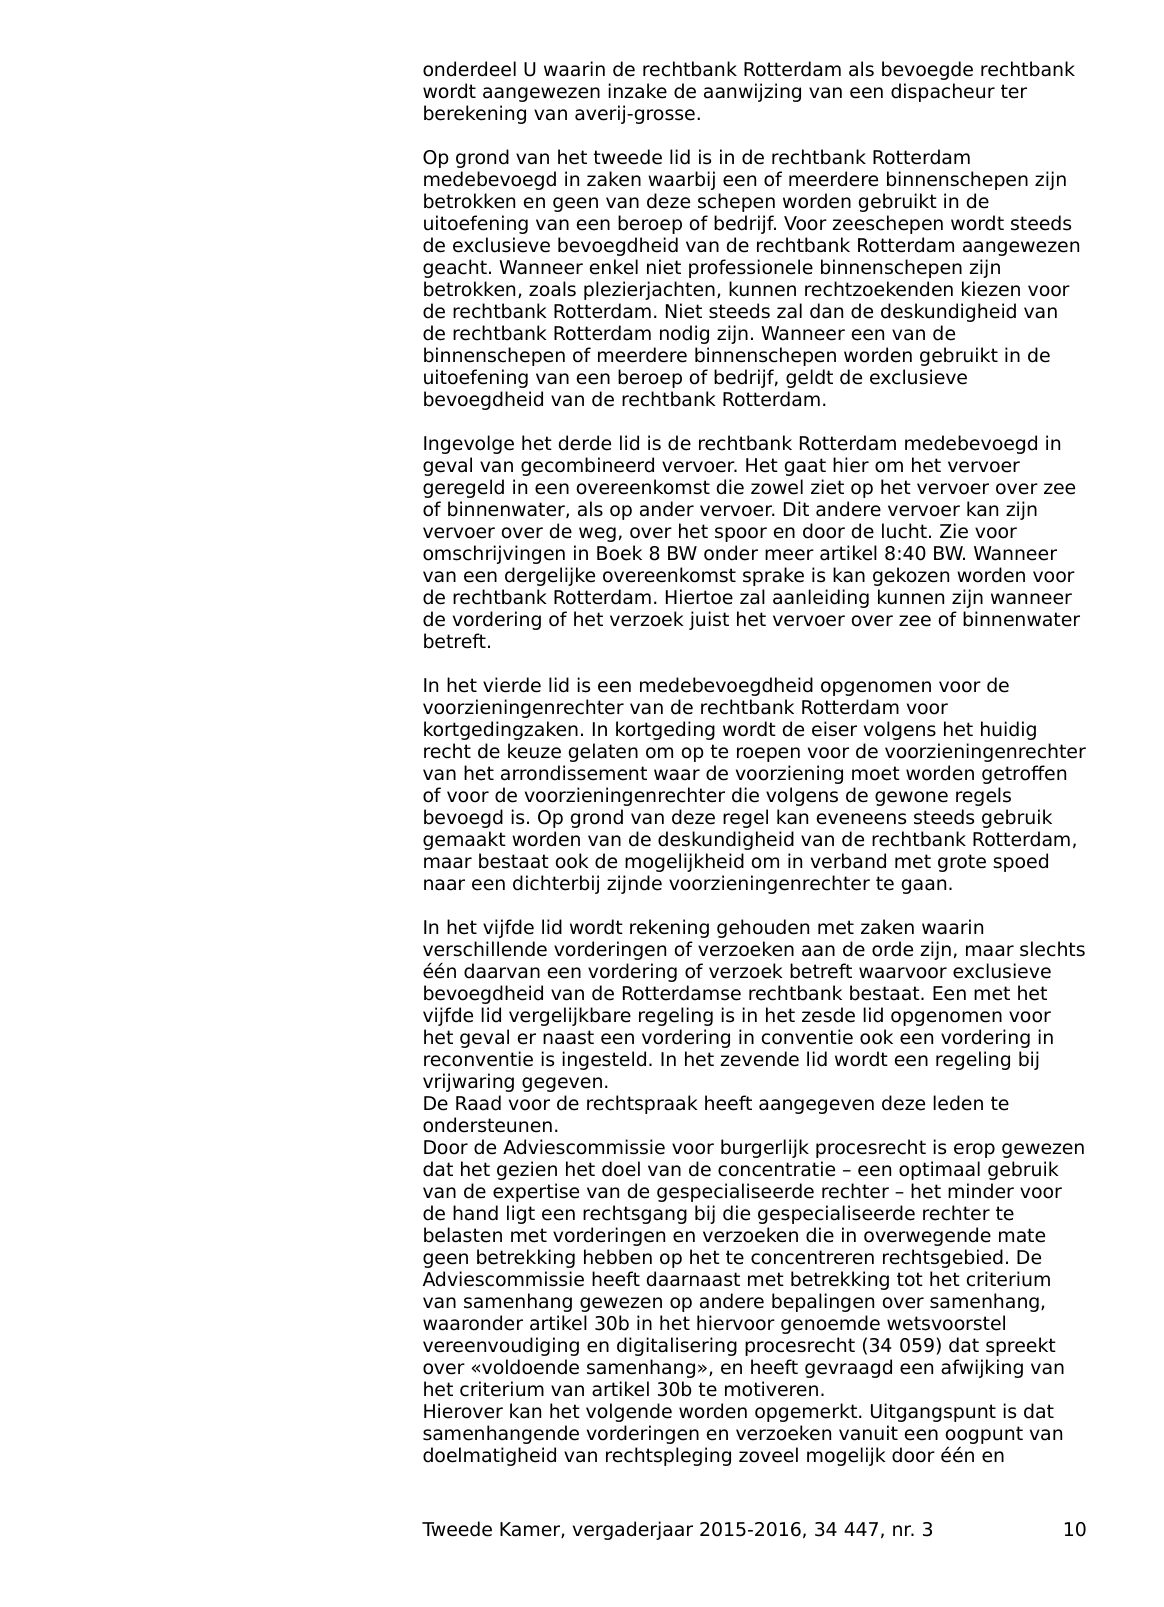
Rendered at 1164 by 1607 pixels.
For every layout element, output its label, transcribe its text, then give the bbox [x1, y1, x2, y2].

text Door de Adviescommissie voor burgerlijk procesrecht is erop gewezen dat het gezien het doel van de concentratie – een optimaal gebruik van de expertise van de gespecialiseerde rechter – het minder voor de hand ligt een rechtsgang bij die gespecialiseerde rechter te belasten met vorderingen en verzoeken die in overwegende mate geen betrekking hebben op het te concentreren rechtsgebied. De Adviescommissie heeft daarnaast met betrekking tot het criterium van samenhang gewezen op andere bepalingen over samenhang, waaronder artikel 30b in het hiervoor genoemde wetsvoorstel vereenvoudiging en digitalisering procesrecht (34 059) dat spreekt over «voldoende samenhang», en heeft gevraagd een afwijking van het criterium van artikel 30b te motiveren. [422, 1137, 1087, 1401]
text Hierover kan het volgende worden opgemerkt. Uitgangspunt is dat samenhangende vorderingen en verzoeken vanuit een oogpunt van doelmatigheid van rechtspleging zoveel mogelijk door één en [422, 1401, 1087, 1467]
text In het vijfde lid wordt rekening gehouden met zaken waarin verschillende vorderingen of verzoeken aan de orde zijn, maar slechts één daarvan een vordering of verzoek betreft waarvoor exclusieve bevoegdheid van de Rotterdamse rechtbank bestaat. Een met het vijfde lid vergelijkbare regeling is in het zesde lid opgenomen voor het geval er naast een vordering in conventie ook een vordering in reconventie is ingesteld. In het zevende lid wordt een regeling bij vrijwaring gegeven. [422, 917, 1087, 1093]
text onderdeel U waarin de rechtbank Rotterdam als bevoegde rechtbank wordt aangewezen inzake de aanwijzing van een dispacheur ter berekening van averij-grosse. [422, 59, 1087, 125]
text Op grond van het tweede lid is in de rechtbank Rotterdam medebevoegd in zaken waarbij een of meerdere binnenschepen zijn betrokken en geen van deze schepen worden gebruikt in de uitoefening van een beroep of bedrijf. Voor zeeschepen wordt steeds de exclusieve bevoegdheid van de rechtbank Rotterdam aangewezen geacht. Wanneer enkel niet professionele binnenschepen zijn betrokken, zoals plezierjachten, kunnen rechtzoekenden kiezen voor de rechtbank Rotterdam. Niet steeds zal dan de deskundigheid van de rechtbank Rotterdam nodig zijn. Wanneer een van de binnenschepen of meerdere binnenschepen worden gebruikt in de uitoefening van een beroep of bedrijf, geldt de exclusieve bevoegdheid van de rechtbank Rotterdam. [422, 147, 1087, 411]
text De Raad voor de rechtspraak heeft aangegeven deze leden te ondersteunen. [422, 1093, 1087, 1137]
text In het vierde lid is een medebevoegdheid opgenomen voor de voorzieningenrechter van de rechtbank Rotterdam voor kortgedingzaken. In kortgeding wordt de eiser volgens het huidig recht de keuze gelaten om op te roepen voor de voorzieningenrechter van het arrondissement waar de voorziening moet worden getroffen of voor de voorzieningenrechter die volgens de gewone regels bevoegd is. Op grond van deze regel kan eveneens steeds gebruik gemaakt worden van de deskundigheid van de rechtbank Rotterdam, maar bestaat ook de mogelijkheid om in verband met grote spoed naar een dichterbij zijnde voorzieningenrechter te gaan. [422, 675, 1087, 895]
text Ingevolge het derde lid is de rechtbank Rotterdam medebevoegd in geval van gecombineerd vervoer. Het gaat hier om het vervoer geregeld in een overeenkomst die zowel ziet op het vervoer over zee of binnenwater, als op ander vervoer. Dit andere vervoer kan zijn vervoer over de weg, over het spoor en door de lucht. Zie voor omschrijvingen in Boek 8 BW onder meer artikel 8:40 BW. Wanneer van een dergelijke overeenkomst sprake is kan gekozen worden voor de rechtbank Rotterdam. Hiertoe zal aanleiding kunnen zijn wanneer de vordering of het verzoek juist het vervoer over zee of binnenwater betreft. [422, 433, 1087, 653]
